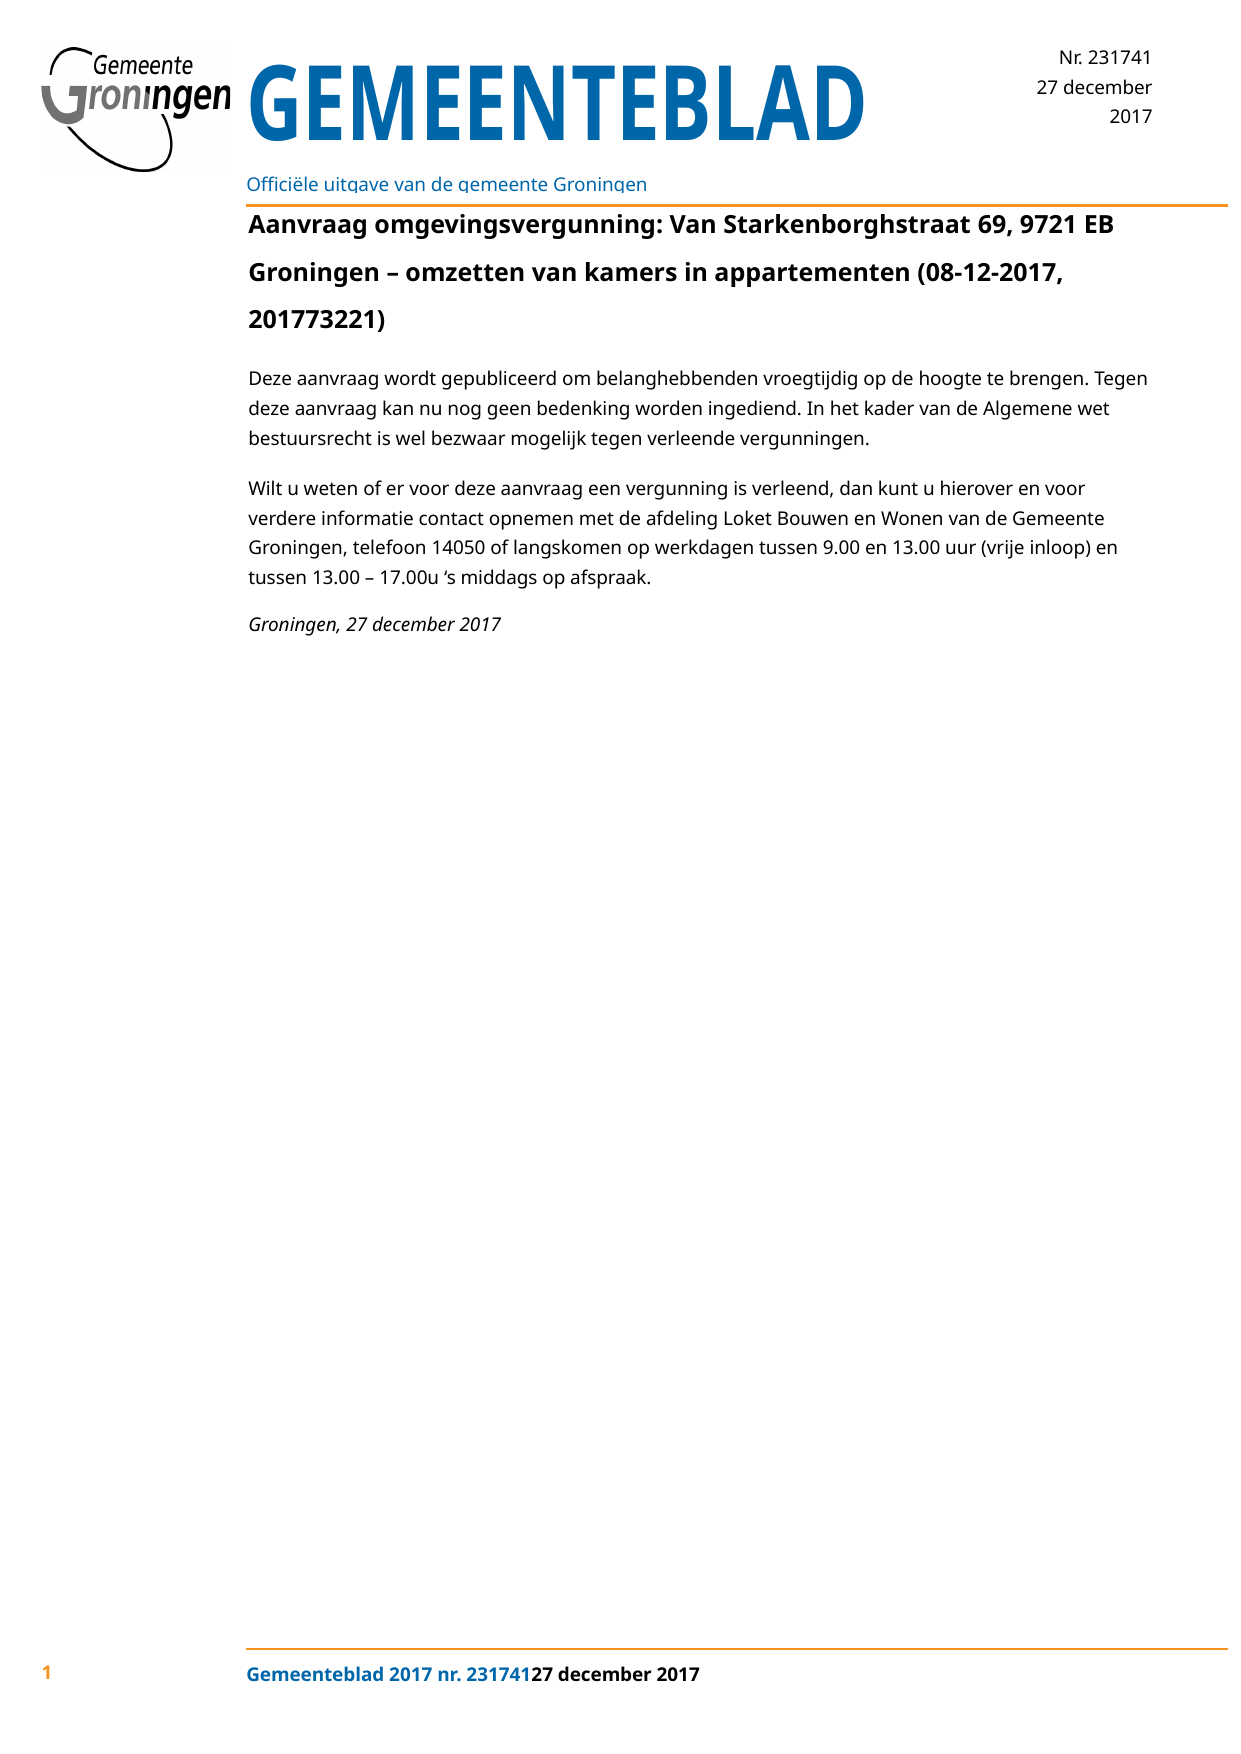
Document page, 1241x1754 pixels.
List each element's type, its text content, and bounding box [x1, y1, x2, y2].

text Groningen, 27 december 2017 [248, 612, 1152, 637]
text Deze aanvraag wordt gepubliceerd om belanghebbenden vroegtijdig op de hoogte te brengen. Tegen deze aanvraag kan nu nog geen bedenking worden ingediend. In het kader van de Algemene wet bestuursrecht is wel bezwaar mogelijk tegen verleende vergunningen. [248, 366, 1152, 450]
text Aanvraag omgevingsvergunning: Van Starkenborghstraat 69, 9721 EB Groningen – omzetten van kamers in appartementen (08-12-2017, 201773221) [248, 207, 1152, 336]
picture [41, 47, 231, 172]
text Wilt u weten of er voor deze aanvraag een vergunning is verleend, dan kunt u hierover en voor verdere informatie contact opnemen met de afdeling Loket Bouwen en Wonen van de Gemeente Groningen, telefoon 14050 of langskomen op werkdagen tussen 9.00 en 13.00 uur (vrije inloop) en tussen 13.00 – 17.00u ‘s middags op afspraak. [248, 475, 1152, 589]
